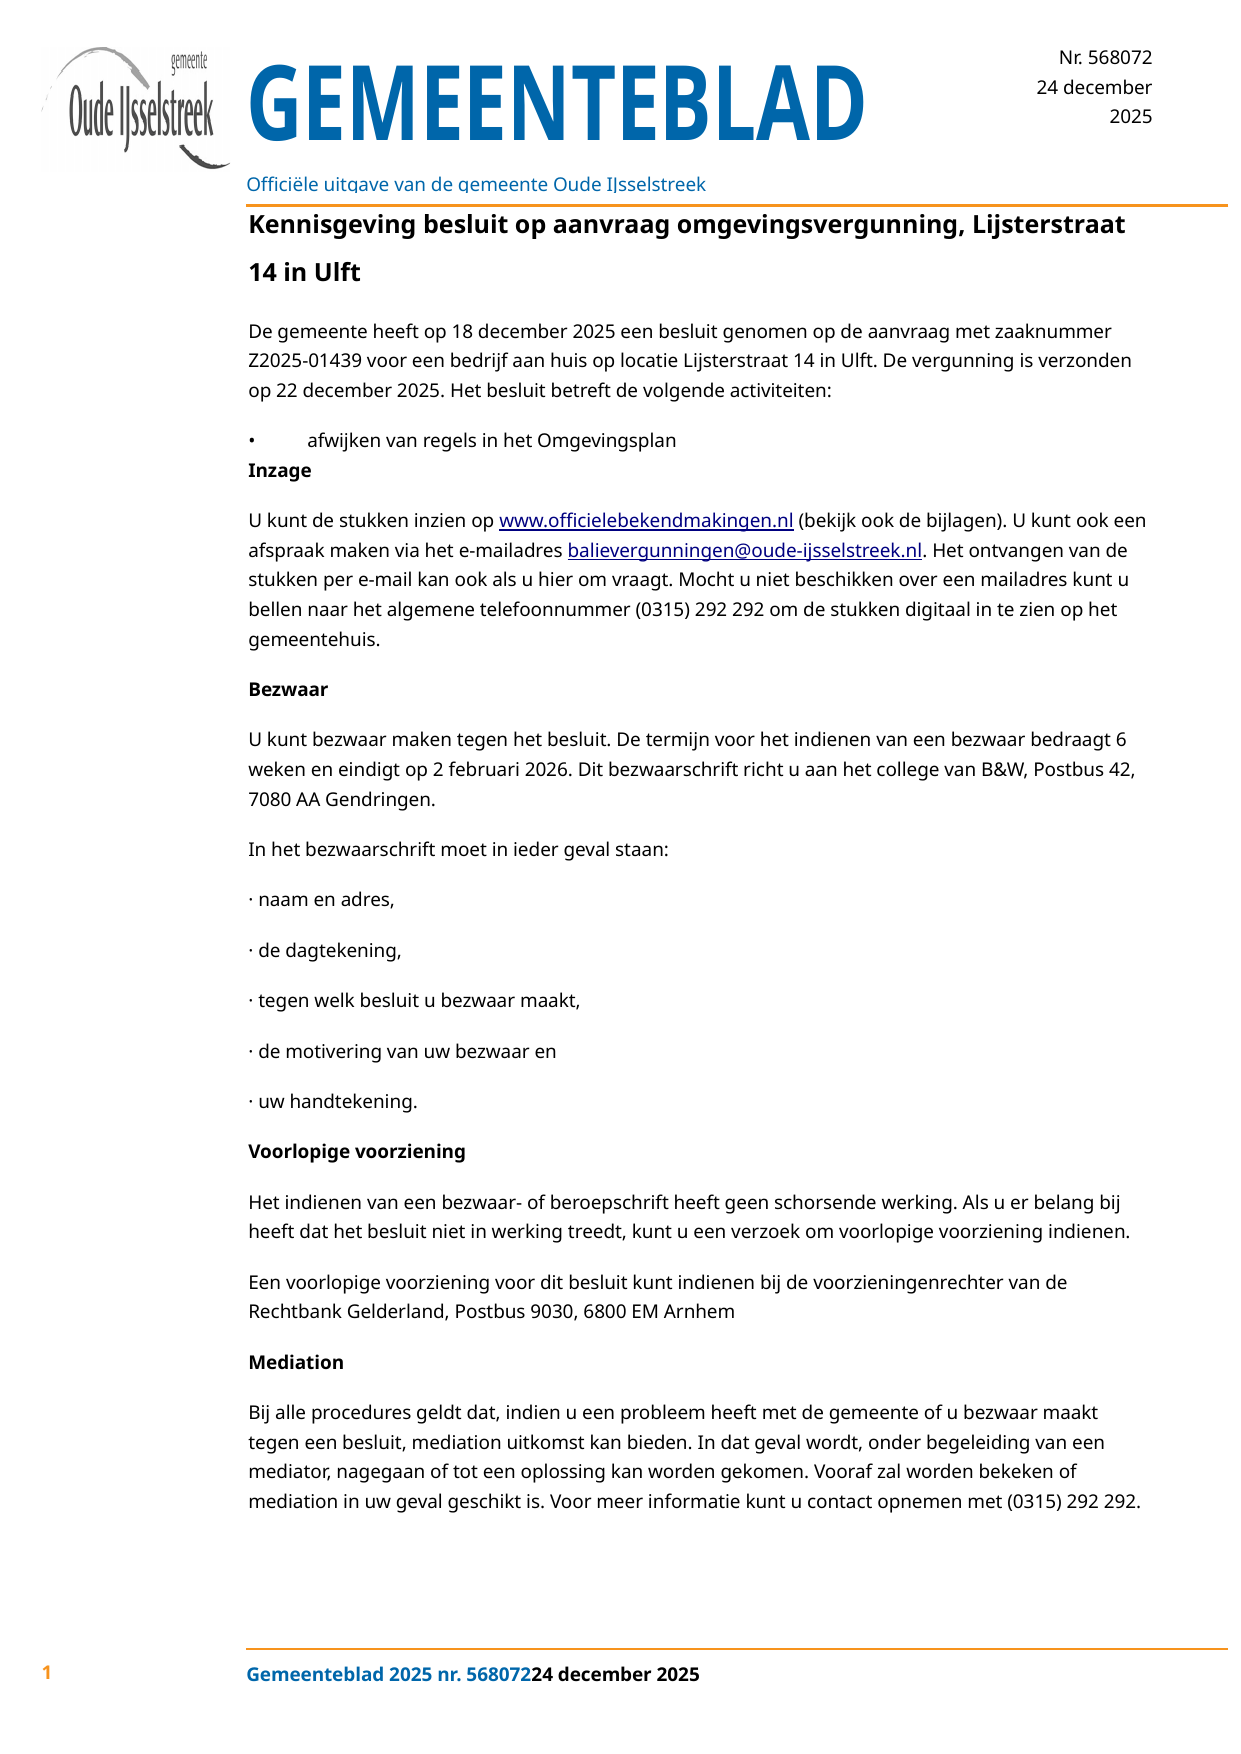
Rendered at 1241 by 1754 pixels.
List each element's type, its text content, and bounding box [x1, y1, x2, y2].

text Voorlopige voorziening [248, 1139, 1152, 1164]
text Bij alle procedures geldt dat, indien u een probleem heeft met de gemeente of u bezwaar maakt tegen een besluit, mediation uitkomst kan bieden. In dat geval wordt, onder begeleiding van een mediator, nagegaan of tot een oplossing kan worden gekomen. Vooraf zal worden bekeken of mediation in uw geval geschikt is. Voor meer informatie kunt u contact opnemen met (0315) 292 292. [248, 1399, 1152, 1514]
text U kunt bezwaar maken tegen het besluit. De termijn voor het indienen van een bezwaar bedraagt 6 weken en eindigt op 2 februari 2026. Dit bezwaarschrift richt u aan het college van B&W, Postbus 42, 7080 AA Gendringen. [248, 727, 1152, 812]
text Mediation [248, 1349, 1152, 1375]
text Inzage [248, 457, 1152, 483]
list afwijken van regels in het Omgevingsplan [248, 427, 1152, 453]
text Een voorlopige voorziening voor dit besluit kunt indienen bij de voorzieningenrechter van de Rechtbank Gelderland, Postbus 9030, 6800 EM Arnhem [248, 1269, 1152, 1324]
text · de motivering van uw bezwaar en [248, 1038, 1152, 1064]
text · naam en adres, [248, 887, 1152, 912]
text U kunt de stukken inzien op www.officielebekendmakingen.nl (bekijk ook de bijlagen). U kunt ook een afspraak maken via het e-mailadres balievergunningen@oude-ijsselstreek.nl. Het ontvangen van de stukken per e-mail kan ook als u hier om vraagt. Mocht u niet beschikken over een mailadres kunt u bellen naar het algemene telefoonnummer (0315) 292 292 om de stukken digitaal in te zien op het gemeentehuis. [248, 507, 1152, 652]
text · uw handtekening. [248, 1088, 1152, 1114]
text In het bezwaarschrift moet in ieder geval staan: [248, 836, 1152, 862]
picture [41, 47, 231, 172]
text Het indienen van een bezwaar- of beroepschrift heeft geen schorsende werking. Als u er belang bij heeft dat het besluit niet in werking treedt, kunt u een verzoek om voorlopige voorziening indienen. [248, 1189, 1152, 1244]
text · de dagtekening, [248, 937, 1152, 963]
text Bezwaar [248, 676, 1152, 702]
text Kennisgeving besluit op aanvraag omgevingsvergunning, Lijsterstraat 14 in Ulft [248, 207, 1152, 288]
text · tegen welk besluit u bezwaar maakt, [248, 987, 1152, 1013]
text De gemeente heeft op 18 december 2025 een besluit genomen op de aanvraag met zaaknummer Z2025-01439 voor een bedrijf aan huis op locatie Lijsterstraat 14 in Ulft. De vergunning is verzonden op 22 december 2025. Het besluit betreft de volgende activiteiten: [248, 318, 1152, 403]
